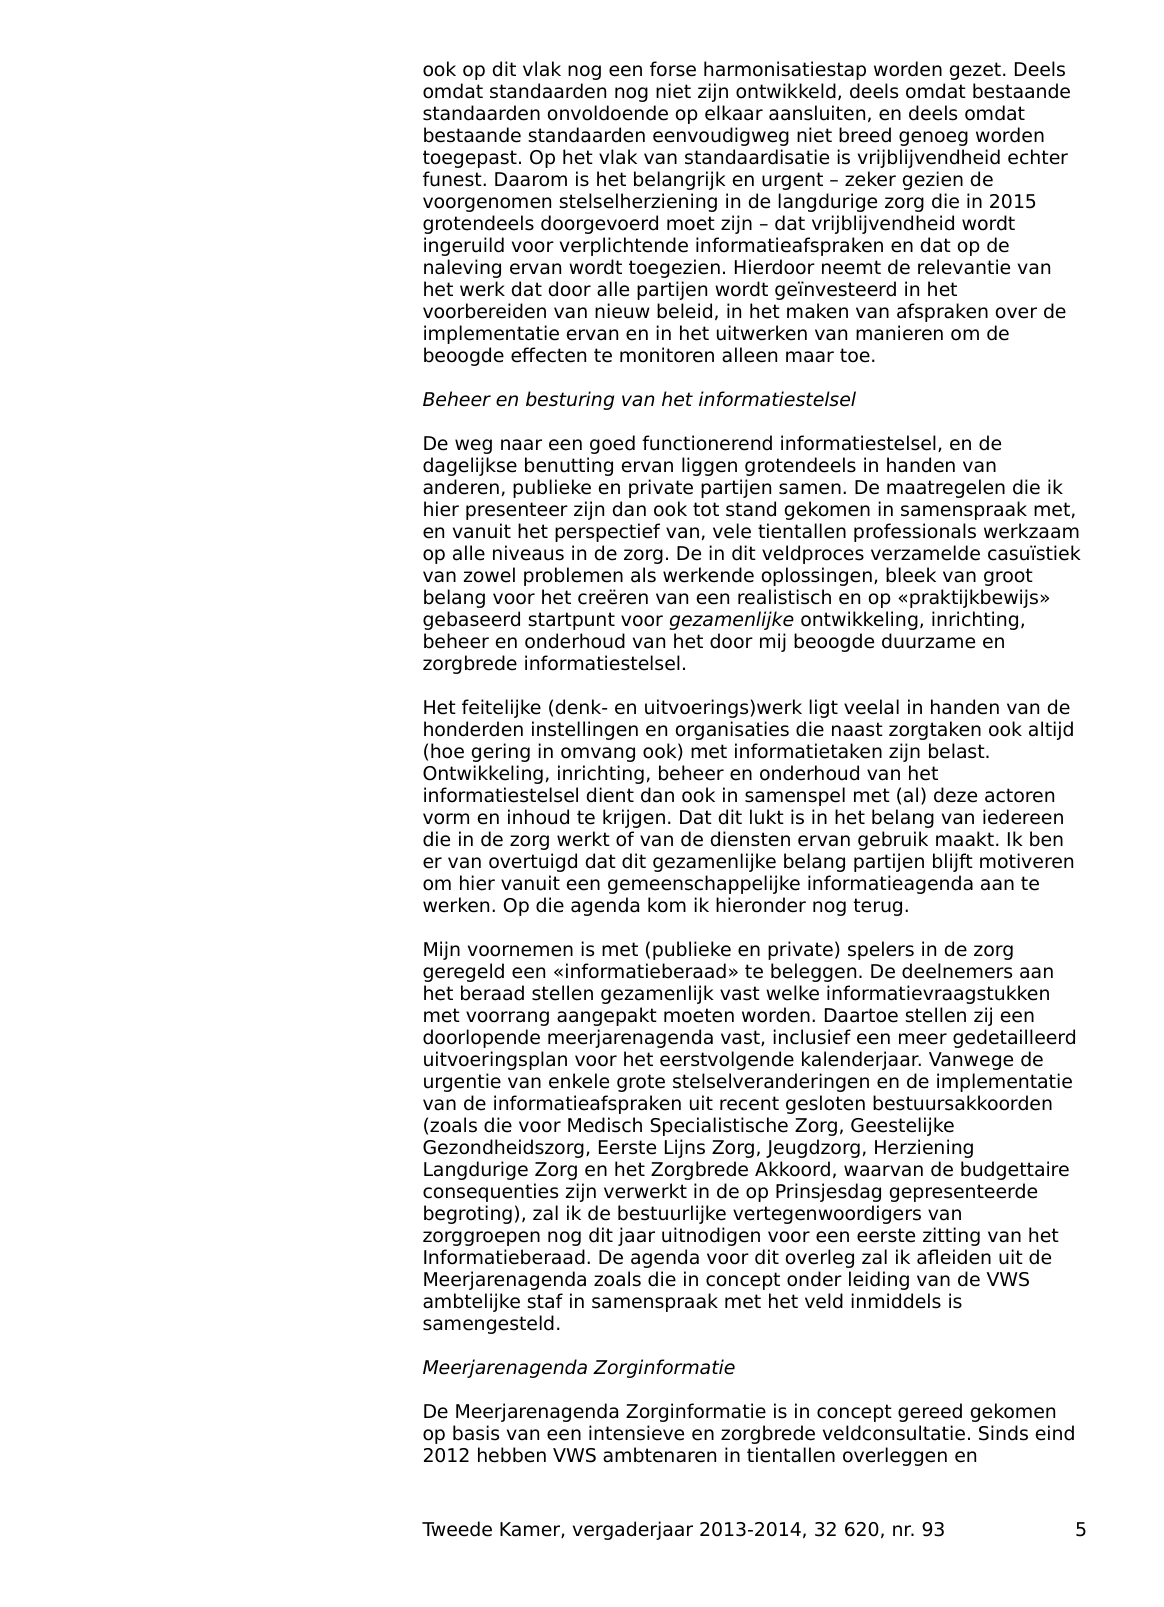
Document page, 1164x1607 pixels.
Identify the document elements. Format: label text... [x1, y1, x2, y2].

text Mijn voornemen is met (publieke en private) spelers in de zorg geregeld een «informatieberaad» te beleggen. De deelnemers aan het beraad stellen gezamenlijk vast welke informatievraagstukken met voorrang aangepakt moeten worden. Daartoe stellen zij een doorlopende meerjarenagenda vast, inclusief een meer gedetailleerd uitvoeringsplan voor het eerstvolgende kalenderjaar. Vanwege de urgentie van enkele grote stelselveranderingen en de implementatie van de informatieafspraken uit recent gesloten bestuursakkoorden (zoals die voor Medisch Specialistische Zorg, Geestelijke Gezondheidszorg, Eerste Lijns Zorg, Jeugdzorg, Herziening Langdurige Zorg en het Zorgbrede Akkoord, waarvan de budgettaire consequenties zijn verwerkt in de op Prinsjesdag gepresenteerde begroting), zal ik de bestuurlijke vertegenwoordigers van zorggroepen nog dit jaar uitnodigen voor een eerste zitting van het Informatieberaad. De agenda voor dit overleg zal ik afleiden uit de Meerjarenagenda zoals die in concept onder leiding van de VWS ambtelijke staf in samenspraak met het veld inmiddels is samengesteld. [422, 939, 1087, 1335]
text De weg naar een goed functionerend informatiestelsel, en de dagelijkse benutting ervan liggen grotendeels in handen van anderen, publieke en private partijen samen. De maatregelen die ik hier presenteer zijn dan ook tot stand gekomen in samenspraak met, en vanuit het perspectief van, vele tientallen professionals werkzaam op alle niveaus in de zorg. De in dit veldproces verzamelde casuïstiek van zowel problemen als werkende oplossingen, bleek van groot belang voor het creëren van een realistisch en op «praktijkbewijs» gebaseerd startpunt voor gezamenlijke ontwikkeling, inrichting, beheer en onderhoud van het door mij beoogde duurzame en zorgbrede informatiestelsel. [422, 433, 1087, 675]
text De Meerjarenagenda Zorginformatie is in concept gereed gekomen op basis van een intensieve en zorgbrede veldconsultatie. Sinds eind 2012 hebben VWS ambtenaren in tientallen overleggen en [422, 1401, 1087, 1467]
subtitle Meerjarenagenda Zorginformatie [422, 1357, 1087, 1379]
text ook op dit vlak nog een forse harmonisatiestap worden gezet. Deels omdat standaarden nog niet zijn ontwikkeld, deels omdat bestaande standaarden onvoldoende op elkaar aansluiten, en deels omdat bestaande standaarden eenvoudigweg niet breed genoeg worden toegepast. Op het vlak van standaardisatie is vrijblijvendheid echter funest. Daarom is het belangrijk en urgent – zeker gezien de voorgenomen stelselherziening in de langdurige zorg die in 2015 grotendeels doorgevoerd moet zijn – dat vrijblijvendheid wordt ingeruild voor verplichtende informatieafspraken en dat op de naleving ervan wordt toegezien. Hierdoor neemt de relevantie van het werk dat door alle partijen wordt geïnvesteerd in het voorbereiden van nieuw beleid, in het maken van afspraken over de implementatie ervan en in het uitwerken van manieren om de beoogde effecten te monitoren alleen maar toe. [422, 59, 1087, 367]
subtitle Beheer en besturing van het informatiestelsel [422, 389, 1087, 411]
text Het feitelijke (denk- en uitvoerings)werk ligt veelal in handen van de honderden instellingen en organisaties die naast zorgtaken ook altijd (hoe gering in omvang ook) met informatietaken zijn belast. Ontwikkeling, inrichting, beheer en onderhoud van het informatiestelsel dient dan ook in samenspel met (al) deze actoren vorm en inhoud te krijgen. Dat dit lukt is in het belang van iedereen die in de zorg werkt of van de diensten ervan gebruik maakt. Ik ben er van overtuigd dat dit gezamenlijke belang partijen blijft motiveren om hier vanuit een gemeenschappelijke informatieagenda aan te werken. Op die agenda kom ik hieronder nog terug. [422, 697, 1087, 917]
